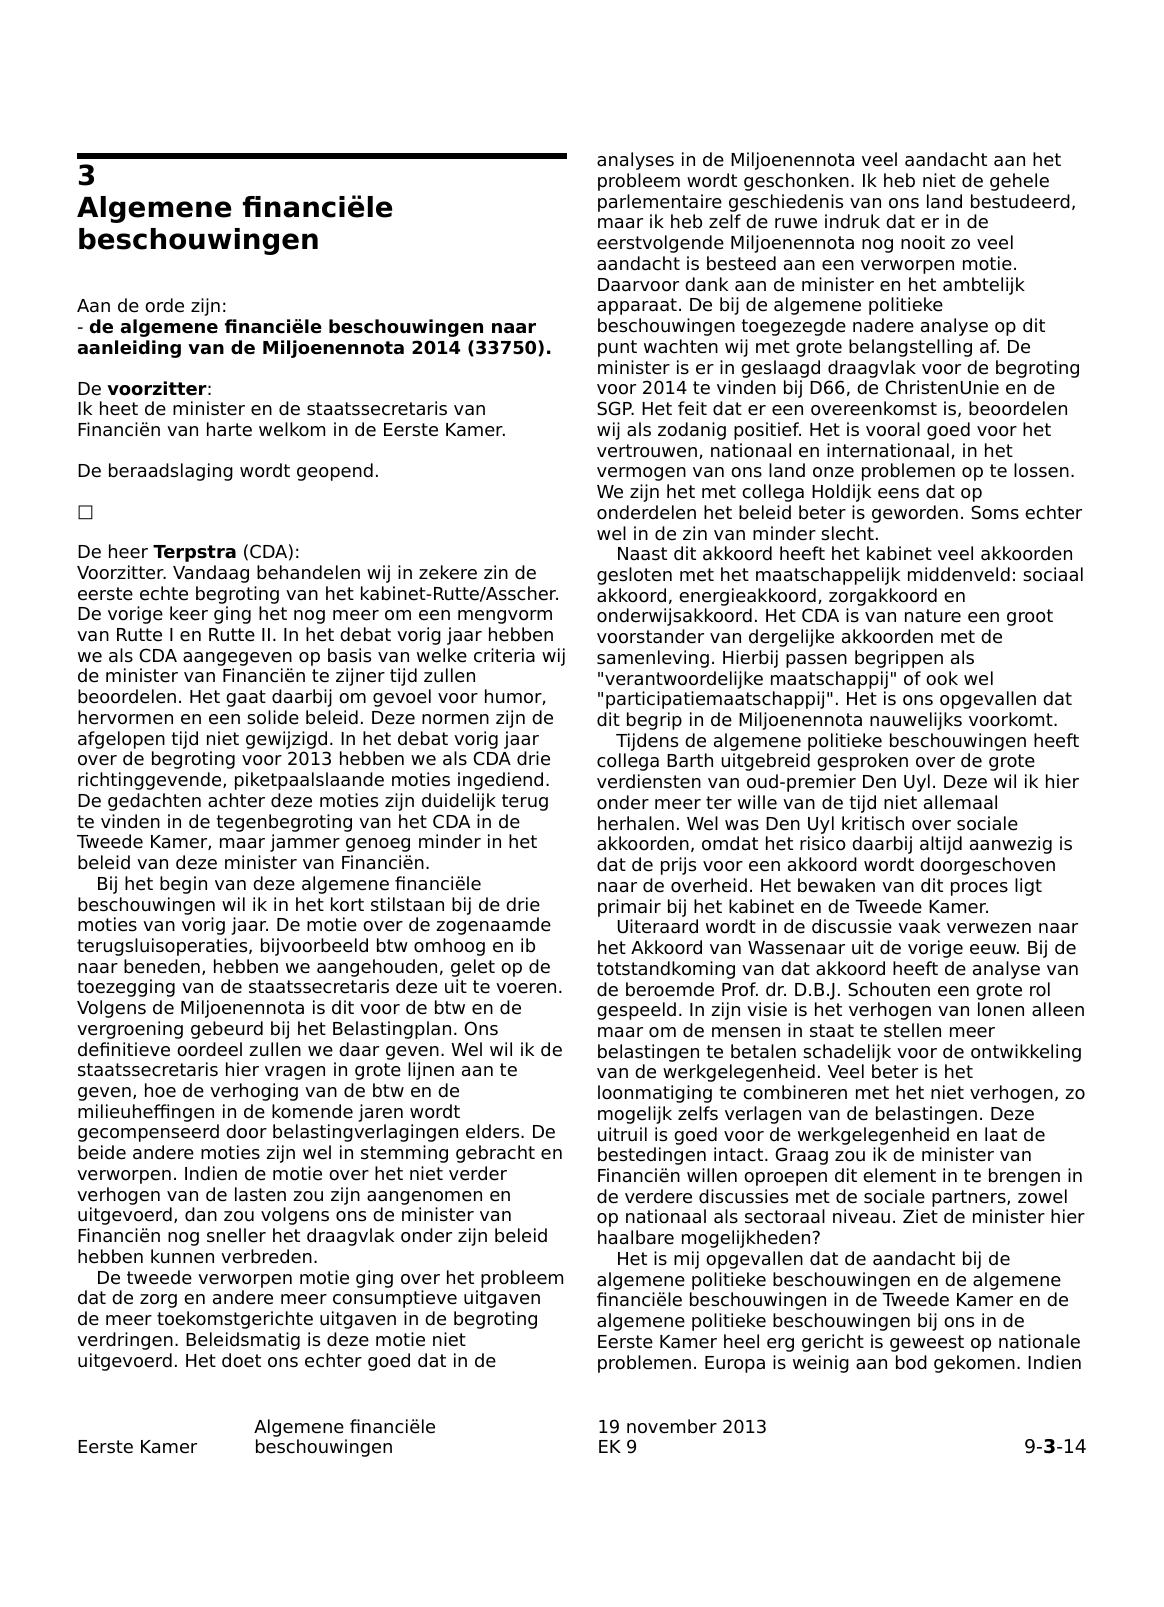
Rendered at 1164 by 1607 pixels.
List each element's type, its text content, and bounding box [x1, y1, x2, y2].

text Tijdens de algemene politieke beschouwingen heeft collega Barth uitgebreid gesproken over de grote verdiensten van oud-premier Den Uyl. Deze wil ik hier onder meer ter wille van de tijd niet allemaal herhalen. Wel was Den Uyl kritisch over sociale akkoorden, omdat het risico daarbij altijd aanwezig is dat de prijs voor een akkoord wordt doorgeschoven naar de overheid. Het bewaken van dit proces ligt primair bij het kabinet en de Tweede Kamer. [596, 731, 1087, 917]
text Naast dit akkoord heeft het kabinet veel akkoorden gesloten met het maatschappelijk middenveld: sociaal akkoord, energieakkoord, zorgakkoord en onderwijsakkoord. Het CDA is van nature een groot voorstander van dergelijke akkoorden met de samenleving. Hierbij passen begrippen als "verantwoordelijke maatschappij" of ook wel "participatiemaatschappij". Het is ons opgevallen dat dit begrip in de Miljoenennota nauwelijks voorkomt. [596, 544, 1087, 731]
text De voorzitter: [77, 378, 567, 399]
text Uiteraard wordt in de discussie vaak verwezen naar het Akkoord van Wassenaar uit de vorige eeuw. Bij de totstandkoming van dat akkoord heeft de analyse van de beroemde Prof. dr. D.B.J. Schouten een grote rol gespeeld. In zijn visie is het verhogen van lonen alleen maar om de mensen in staat te stellen meer belastingen te betalen schadelijk voor de ontwikkeling van de werkgelegenheid. Veel beter is het loonmatiging te combineren met het niet verhogen, zo mogelijk zelfs verlagen van de belastingen. Deze uitruil is goed voor de werkgelegenheid en laat de bestedingen intact. Graag zou ik de minister van Financiën willen oproepen dit element in te brengen in de verdere discussies met de sociale partners, zowel op nationaal als sectoraal niveau. Ziet de minister hier haalbare mogelijkheden? [596, 917, 1087, 1249]
text Voorzitter. Vandaag behandelen wij in zekere zin de eerste echte begroting van het kabinet-Rutte/Asscher. De vorige keer ging het nog meer om een mengvorm van Rutte I en Rutte II. In het debat vorig jaar hebben we als CDA aangegeven op basis van welke criteria wij de minister van Financiën te zijner tijd zullen beoordelen. Het gaat daarbij om gevoel voor humor, hervormen en een solide beleid. Deze normen zijn de afgelopen tijd niet gewijzigd. In het debat vorig jaar over de begroting voor 2013 hebben we als CDA drie richtinggevende, piketpaalslaande moties ingediend. De gedachten achter deze moties zijn duidelijk terug te vinden in de tegenbegroting van het CDA in de Tweede Kamer, maar jammer genoeg minder in het beleid van deze minister van Financiën. [77, 563, 567, 874]
text De heer Terpstra (CDA): [77, 542, 567, 563]
text Het is mij opgevallen dat de aandacht bij de algemene politieke beschouwingen en de algemene financiële beschouwingen in de Tweede Kamer en de algemene politieke beschouwingen bij ons in de Eerste Kamer heel erg gericht is geweest op nationale problemen. Europa is weinig aan bod gekomen. Indien [596, 1249, 1087, 1373]
text Bij het begin van deze algemene financiële beschouwingen wil ik in het kort stilstaan bij de drie moties van vorig jaar. De motie over de zogenaamde terugsluisoperaties, bijvoorbeeld btw omhoog en ib naar beneden, hebben we aangehouden, gelet op de toezegging van de staatssecretaris deze uit te voeren. Volgens de Miljoenennota is dit voor de btw en de vergroening gebeurd bij het Belastingplan. Ons definitieve oordeel zullen we daar geven. Wel wil ik de staatssecretaris hier vragen in grote lijnen aan te geven, hoe de verhoging van de btw en de milieuheffingen in de komende jaren wordt gecompenseerd door belastingverlagingen elders. De beide andere moties zijn wel in stemming gebracht en verworpen. Indien de motie over het niet verder verhogen van de lasten zou zijn aangenomen en uitgevoerd, dan zou volgens ons de minister van Financiën nog sneller het draagvlak onder zijn beleid hebben kunnen verbreden. [77, 874, 567, 1267]
text De beraadslaging wordt geopend. [77, 461, 567, 481]
text De tweede verworpen motie ging over het probleem dat de zorg en andere meer consumptieve uitgaven de meer toekomstgerichte uitgaven in de begroting verdringen. Beleidsmatig is deze motie niet uitgevoerd. Het doet ons echter goed dat in de [77, 1267, 567, 1371]
title 3 Algemene financiële beschouwingen [77, 159, 567, 256]
text - de algemene financiële beschouwingen naar aanleiding van de Miljoenennota 2014 (33750). [77, 317, 567, 358]
text Ik heet de minister en de staatssecretaris van Financiën van harte welkom in de Eerste Kamer. [77, 399, 567, 441]
text Aan de orde zijn: [77, 296, 567, 317]
text analyses in de Miljoenennota veel aandacht aan het probleem wordt geschonken. Ik heb niet de gehele parlementaire geschiedenis van ons land bestudeerd, maar ik heb zelf de ruwe indruk dat er in de eerstvolgende Miljoenennota nog nooit zo veel aandacht is besteed aan een verworpen motie. Daarvoor dank aan de minister en het ambtelijk apparaat. De bij de algemene politieke beschouwingen toegezegde nadere analyse op dit punt wachten wij met grote belangstelling af. De minister is er in geslaagd draagvlak voor de begroting voor 2014 te vinden bij D66, de ChristenUnie en de SGP. Het feit dat er een overeenkomst is, beoordelen wij als zodanig positief. Het is vooral goed voor het vertrouwen, nationaal en internationaal, in het vermogen van ons land onze problemen op te lossen. We zijn het met collega Holdijk eens dat op onderdelen het beleid beter is geworden. Soms echter wel in de zin van minder slecht. [596, 150, 1087, 544]
text □ [77, 501, 567, 522]
